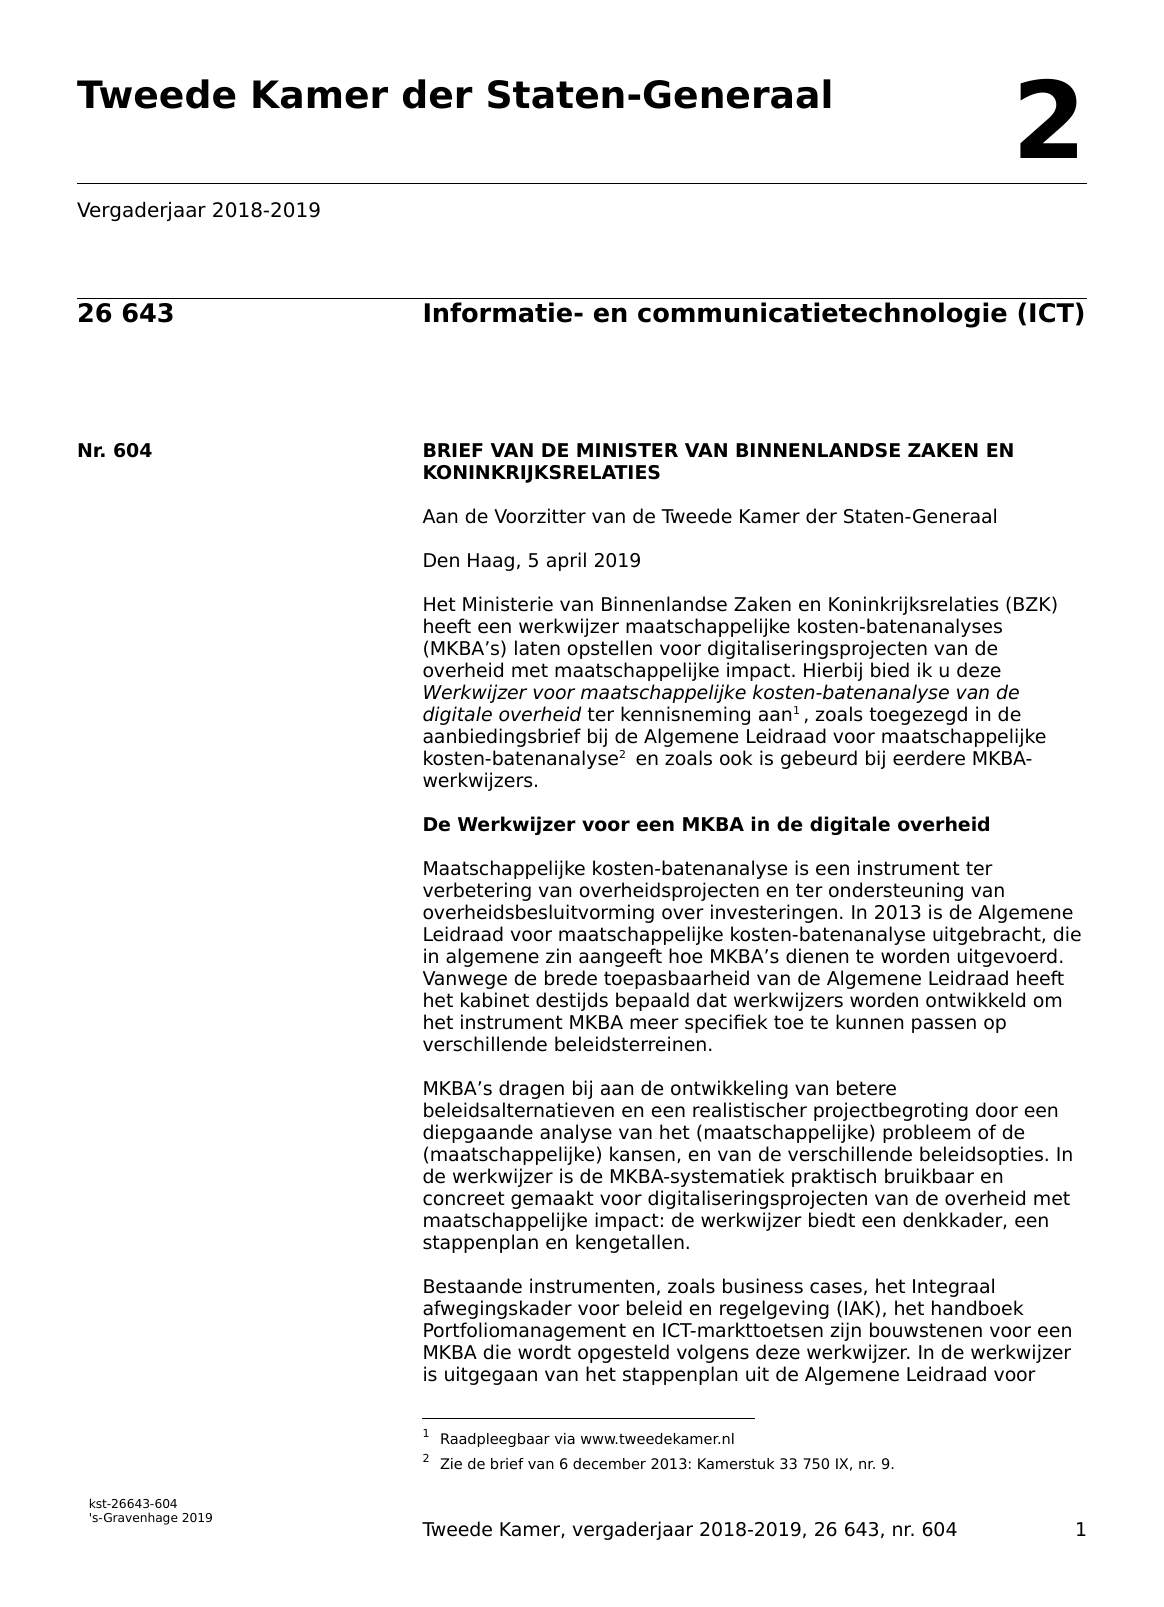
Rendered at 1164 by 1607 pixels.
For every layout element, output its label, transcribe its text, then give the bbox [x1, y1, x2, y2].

subtitle De Werkwijzer voor een MKBA in de digitale overheid [422, 814, 1087, 836]
text Zie de brief van 6 december 2013: Kamerstuk 33 750 IX, nr. 9. [422, 1452, 1087, 1474]
text Raadpleegbaar via www.tweedekamer.nl [422, 1427, 1087, 1449]
text Maatschappelijke kosten-batenanalyse is een instrument ter verbetering van overheidsprojecten en ter ondersteuning van overheidsbesluitvorming over investeringen. In 2013 is de Algemene Leidraad voor maatschappelijke kosten-batenanalyse uitgebracht, die in algemene zin aangeeft hoe MKBA’s dienen te worden uitgevoerd. Vanwege de brede toepasbaarheid van de Algemene Leidraad heeft het kabinet destijds bepaald dat werkwijzers worden ontwikkeld om het instrument MKBA meer specifiek toe te kunnen passen op verschillende beleidsterreinen. [422, 858, 1087, 1056]
text Het Ministerie van Binnenlandse Zaken en Koninkrijksrelaties (BZK) heeft een werkwijzer maatschappelijke kosten-batenanalyses (MKBA’s) laten opstellen voor digitaliseringsprojecten van de overheid met maatschappelijke impact. Hierbij bied ik u deze Werkwijzer voor maatschappelijke kosten-batenanalyse van de digitale overheid ter kennisneming aan, zoals toegezegd in de aanbiedingsbrief bij de Algemene Leidraad voor maatschappelijke kosten-batenanalyse en zoals ook is gebeurd bij eerdere MKBA-werkwijzers. [422, 594, 1087, 792]
table_cell Vergaderjaar 2018-2019 [77, 184, 1087, 298]
text kst-26643-604 [88, 1497, 323, 1511]
text Aan de Voorzitter van de Tweede Kamer der Staten-Generaal [422, 506, 1087, 528]
table_header Tweede Kamer der Staten-Generaal [77, 59, 886, 183]
text Den Haag, 5 april 2019 [422, 550, 1087, 572]
text Bestaande instrumenten, zoals business cases, het Integraal afwegingskader voor beleid en regelgeving (IAK), het handboek Portfoliomanagement en ICT-markttoetsen zijn bouwstenen voor een MKBA die wordt opgesteld volgens deze werkwijzer. In de werkwijzer is uitgegaan van het stappenplan uit de Algemene Leidraad voor [422, 1276, 1087, 1386]
text 's-Gravenhage 2019 [88, 1511, 323, 1525]
subtitle Nr. 604 BRIEF VAN DE MINISTER VAN BINNENLANDSE ZAKEN EN KONINKRIJKSRELATIES [77, 440, 1087, 484]
text MKBA’s dragen bij aan de ontwikkeling van betere beleidsalternatieven en een realistischer projectbegroting door een diepgaande analyse van het (maatschappelijke) probleem of de (maatschappelijke) kansen, en van de verschillende beleidsopties. In de werkwijzer is de MKBA-systematiek praktisch bruikbaar en concreet gemaakt voor digitaliseringsprojecten van de overheid met maatschappelijke impact: de werkwijzer biedt een denkkader, een stappenplan en kengetallen. [422, 1078, 1087, 1254]
subtitle 26 643 Informatie- en communicatietechnologie (ICT) [77, 299, 1087, 329]
table_header 2 [886, 59, 1087, 183]
